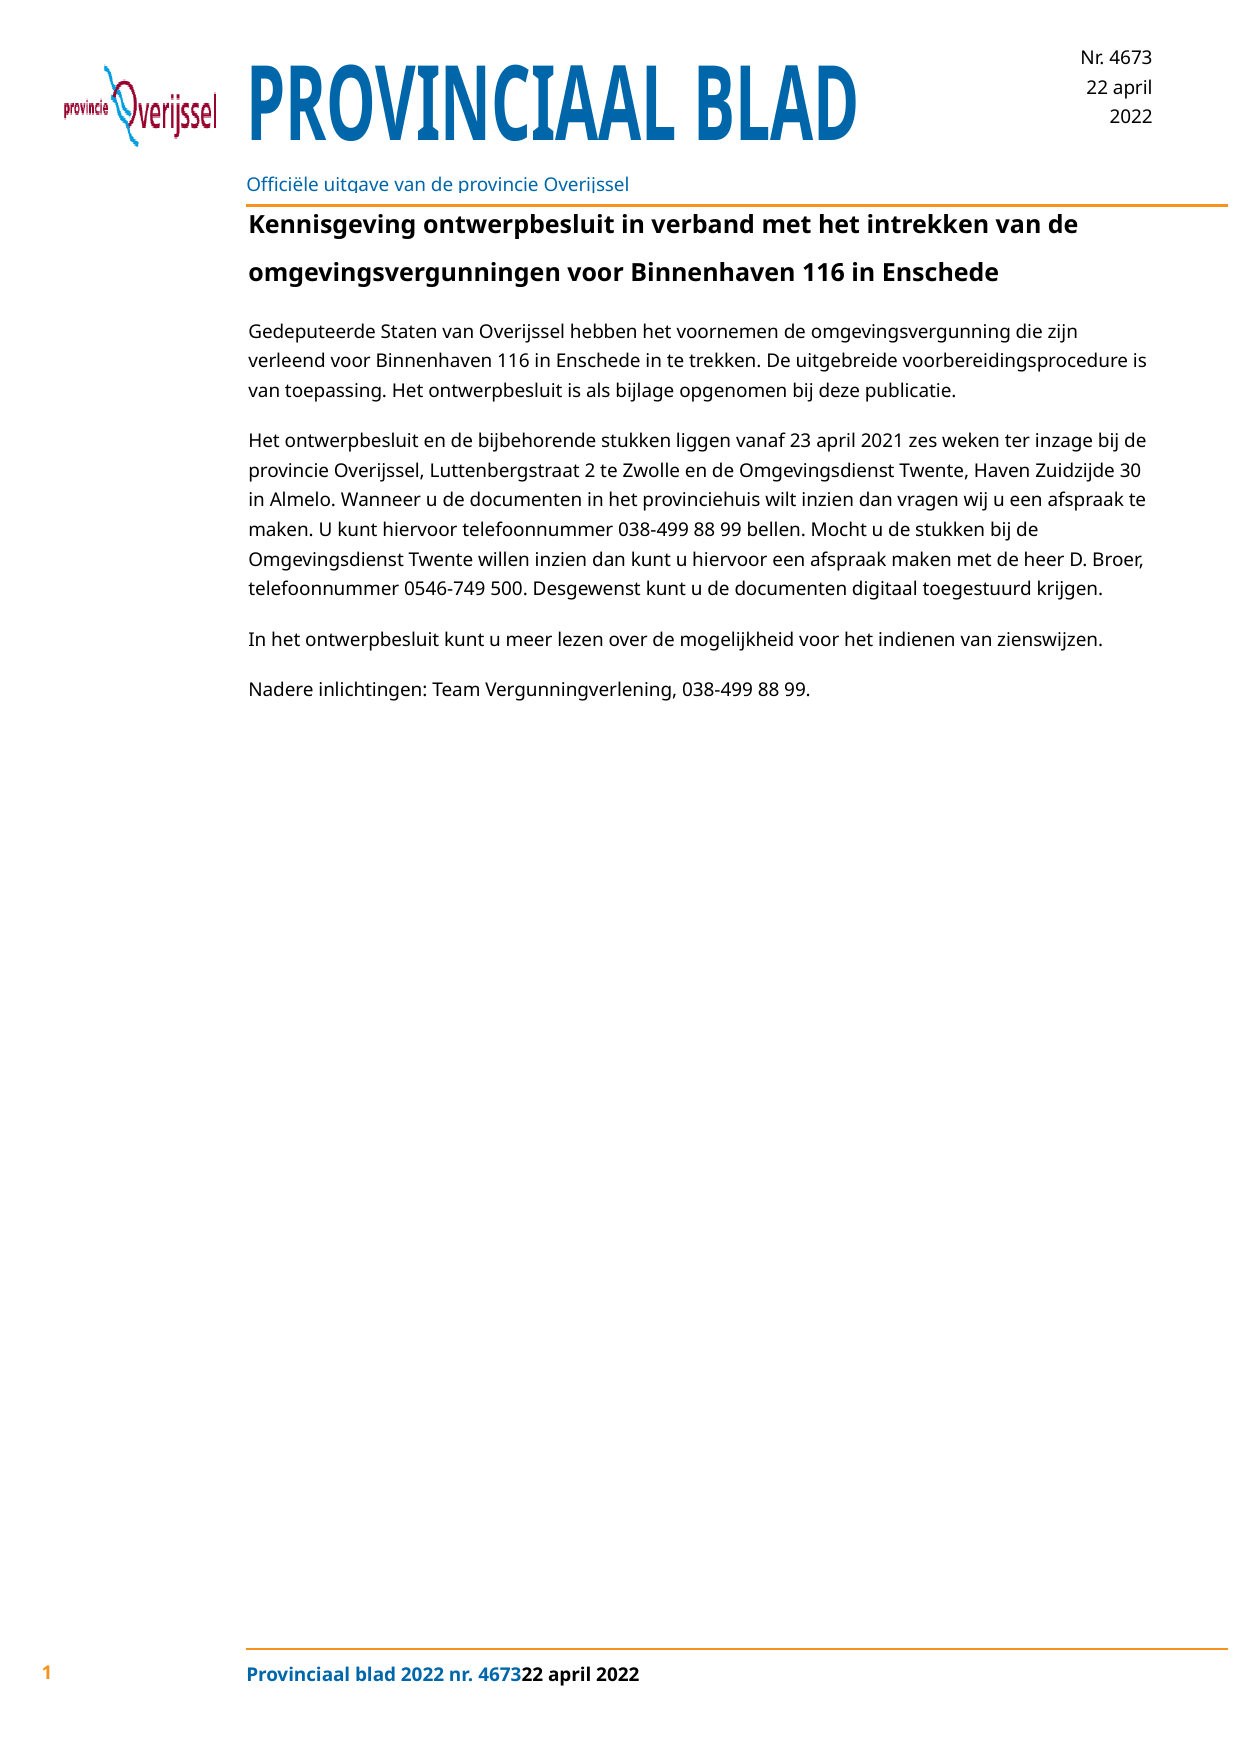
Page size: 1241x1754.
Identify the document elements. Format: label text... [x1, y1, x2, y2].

text In het ontwerpbesluit kunt u meer lezen over de mogelijkheid voor het indienen van zienswijzen. [248, 626, 1152, 652]
text Kennisgeving ontwerpbesluit in verband met het intrekken van de omgevingsvergunningen voor Binnenhaven 116 in Enschede [248, 207, 1152, 288]
text Gedeputeerde Staten van Overijssel hebben het voornemen de omgevingsvergunning die zijn verleend voor Binnenhaven 116 in Enschede in te trekken. De uitgebreide voorbereidingsprocedure is van toepassing. Het ontwerpbesluit is als bijlage opgenomen bij deze publicatie. [248, 318, 1152, 403]
picture [41, 47, 231, 172]
text Het ontwerpbesluit en de bijbehorende stukken liggen vanaf 23 april 2021 zes weken ter inzage bij de provincie Overijssel, Luttenbergstraat 2 te Zwolle en de Omgevingsdienst Twente, Haven Zuidzijde 30 in Almelo. Wanneer u de documenten in het provinciehuis wilt inzien dan vragen wij u een afspraak te maken. U kunt hiervoor telefoonnummer 038-499 88 99 bellen. Mocht u de stukken bij de Omgevingsdienst Twente willen inzien dan kunt u hiervoor een afspraak maken met de heer D. Broer, telefoonnummer 0546-749 500. Desgewenst kunt u de documenten digitaal toegestuurd krijgen. [248, 427, 1152, 601]
text Nadere inlichtingen: Team Vergunningverlening, 038-499 88 99. [248, 676, 1152, 702]
